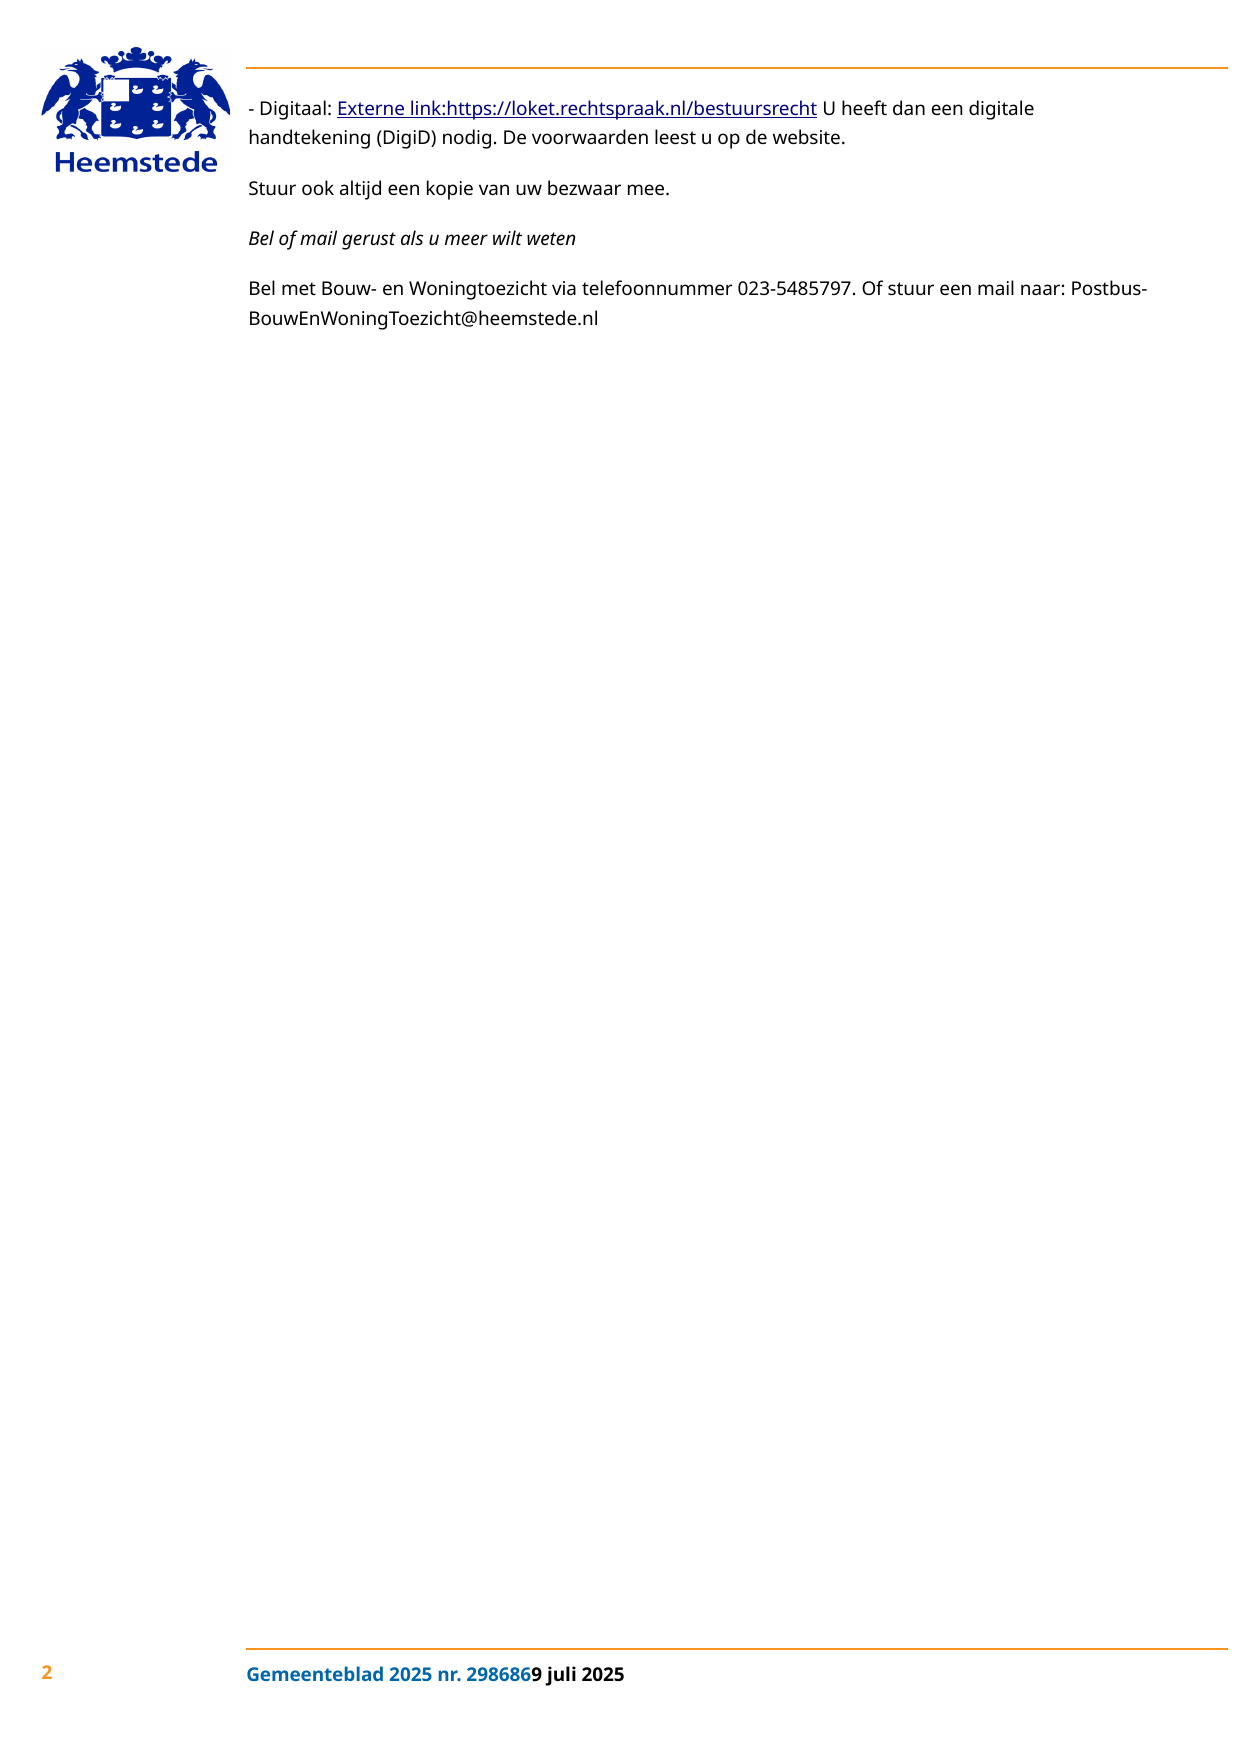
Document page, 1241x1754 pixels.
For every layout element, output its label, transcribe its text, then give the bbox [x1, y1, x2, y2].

picture [41, 47, 231, 172]
text - Digitaal: Externe link:https://loket.rechtspraak.nl/bestuursrecht U heeft dan een digitale handtekening (DigiD) nodig. De voorwaarden leest u op de website. [248, 95, 1152, 150]
text Bel of mail gerust als u meer wilt weten [248, 225, 1152, 251]
text Bel met Bouw- en Woningtoezicht via telefoonnummer 023-5485797. Of stuur een mail naar: Postbus-BouwEnWoningToezicht@heemstede.nl [248, 276, 1152, 331]
text Stuur ook altijd een kopie van uw bezwaar mee. [248, 175, 1152, 201]
